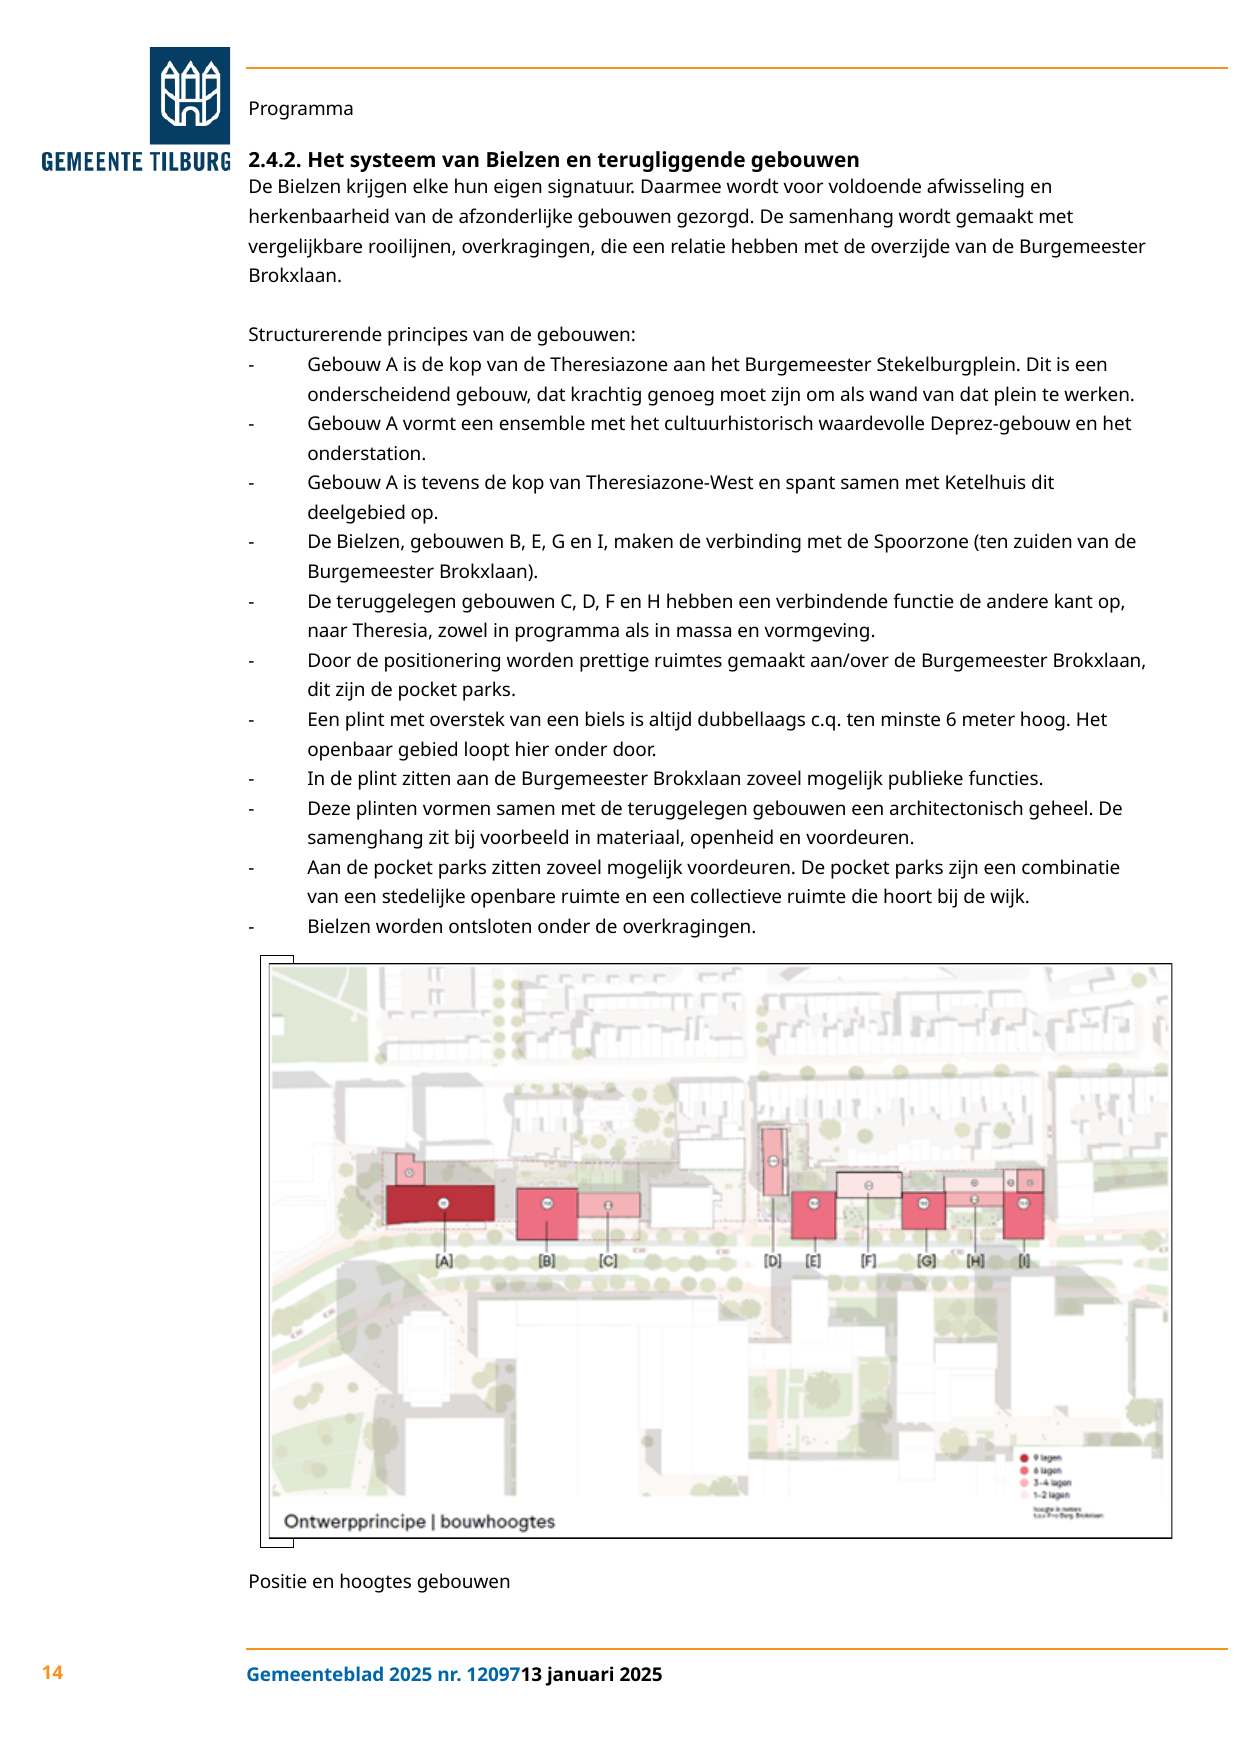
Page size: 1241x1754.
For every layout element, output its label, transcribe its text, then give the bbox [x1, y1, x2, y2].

list Gebouw A is de kop van de Theresiazone aan het Burgemeester Stekelburgplein. Dit is een onderscheidend gebouw, dat krachtig genoeg moet zijn om als wand van dat plein te werken. [248, 351, 1152, 406]
list Aan de pocket parks zitten zoveel mogelijk voordeuren. De pocket parks zijn een combinatie van een stedelijke openbare ruimte en een collectieve ruimte die hoort bij de wijk. [248, 854, 1152, 909]
text 2.4.2. Het systeem van Bielzen en terugliggende gebouwen [248, 145, 1152, 174]
text De Bielzen krijgen elke hun eigen signatuur. Daarmee wordt voor voldoende afwisseling en herkenbaarheid van de afzonderlijke gebouwen gezorgd. De samenhang wordt gemaakt met vergelijkbare rooilijnen, overkragingen, die een relatie hebben met de overzijde van de Burgemeester Brokxlaan. [248, 174, 1152, 288]
list Door de positionering worden prettige ruimtes gemaakt aan/over de Burgemeester Brokxlaan, dit zijn de pocket parks. [248, 647, 1152, 702]
list Bielzen worden ontsloten onder de overkragingen. [248, 913, 1152, 939]
list In de plint zitten aan de Burgemeester Brokxlaan zoveel mogelijk publieke functies. [248, 765, 1152, 791]
list De Bielzen, gebouwen B, E, G en I, maken de verbinding met de Spoorzone (ten zuiden van de Burgemeester Brokxlaan). [248, 529, 1152, 584]
list Een plint met overstek van een biels is altijd dubbellaags c.q. ten minste 6 meter hoog. Het openbaar gebied loopt hier onder door. [248, 706, 1152, 761]
picture [268, 963, 1173, 1539]
text Structurerende principes van de gebouwen: [248, 322, 1152, 347]
list Gebouw A is tevens de kop van Theresiazone-West en spant samen met Ketelhuis dit deelgebied op. [248, 469, 1152, 525]
list Gebouw A vormt een ensemble met het cultuurhistorisch waardevolle Deprez-gebouw en het onderstation. [248, 410, 1152, 466]
list De teruggelegen gebouwen C, D, F en H hebben een verbindende functie de andere kant op, naar Theresia, zowel in programma als in massa en vormgeving. [248, 588, 1152, 643]
picture [41, 47, 231, 172]
list Deze plinten vormen samen met de teruggelegen gebouwen een architectonisch geheel. De samenghang zit bij voorbeeld in materiaal, openheid en voordeuren. [248, 795, 1152, 850]
text Positie en hoogtes gebouwen [248, 1569, 1152, 1594]
text Programma [248, 95, 1152, 121]
